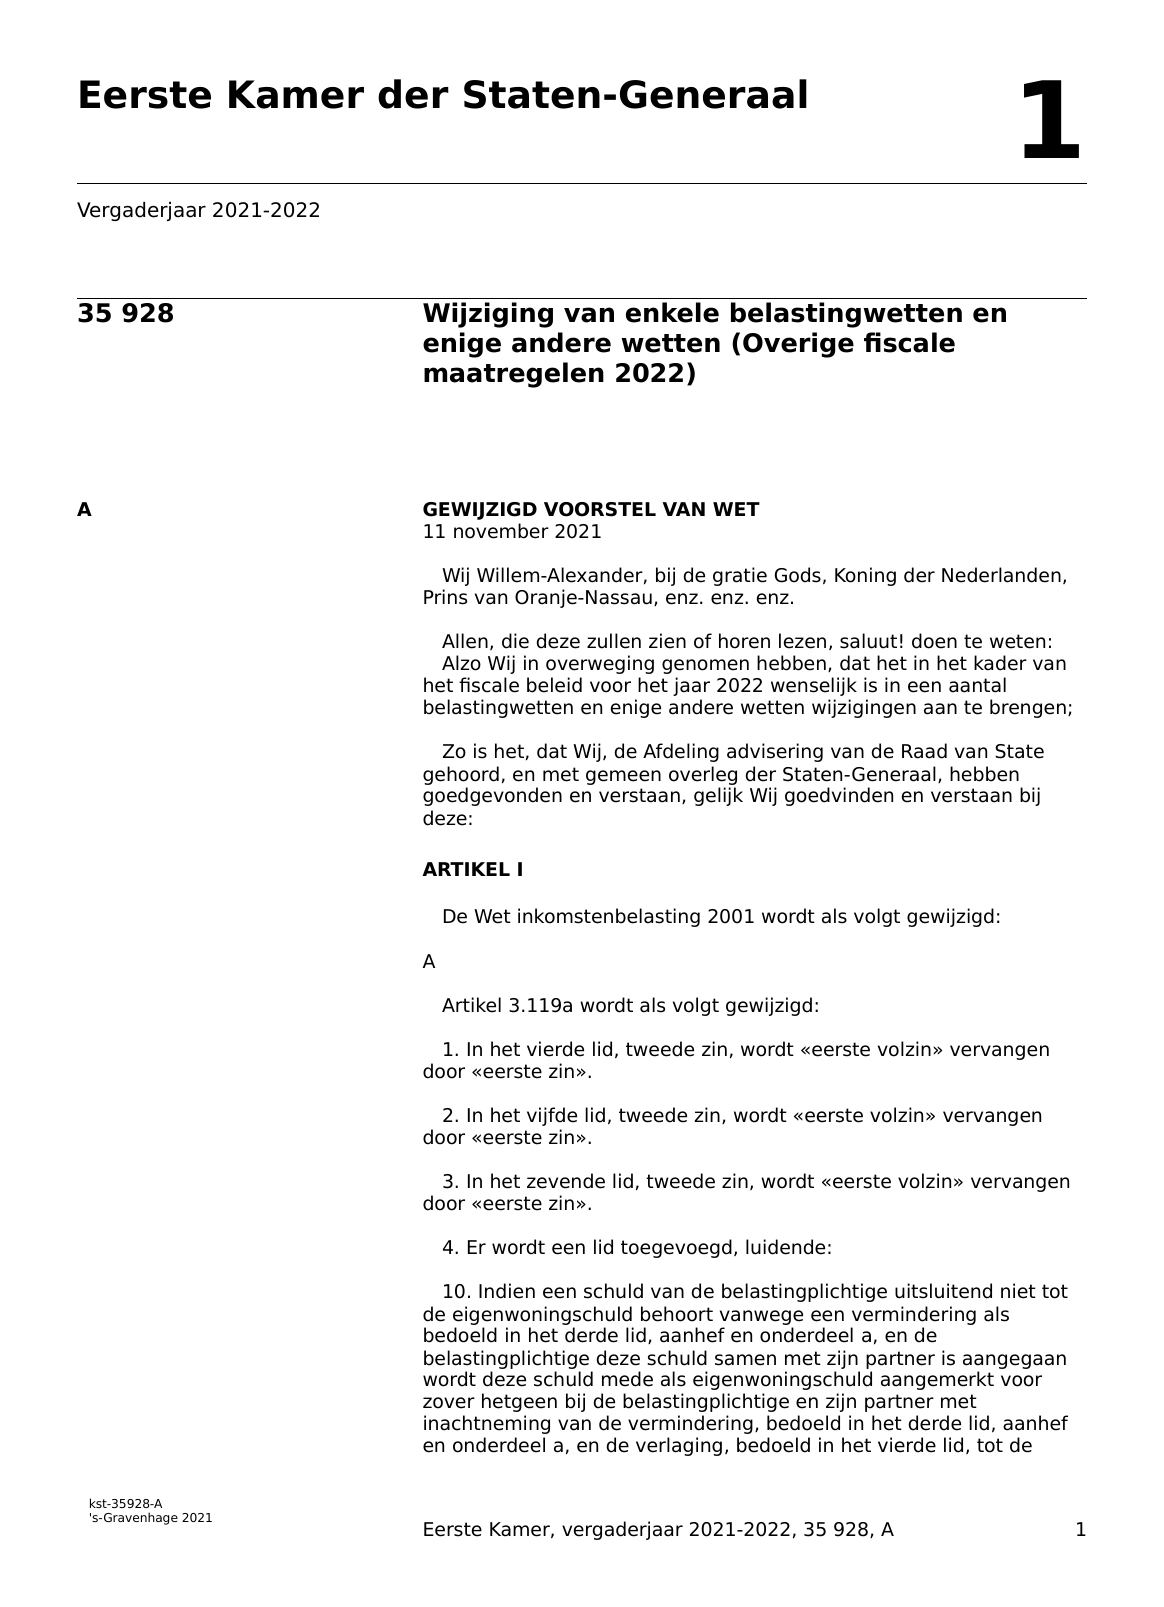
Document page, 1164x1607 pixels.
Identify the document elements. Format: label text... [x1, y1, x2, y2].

text 10. Indien een schuld van de belastingplichtige uitsluitend niet tot de eigenwoningschuld behoort vanwege een vermindering als bedoeld in het derde lid, aanhef en onderdeel a, en de belastingplichtige deze schuld samen met zijn partner is aangegaan wordt deze schuld mede als eigenwoningschuld aangemerkt voor zover hetgeen bij de belastingplichtige en zijn partner met inachtneming van de vermindering, bedoeld in het derde lid, aanhef en onderdeel a, en de verlaging, bedoeld in het vierde lid, tot de [422, 1281, 1087, 1457]
text De Wet inkomstenbelasting 2001 wordt als volgt gewijzigd: [422, 906, 1087, 928]
table_header 1 [886, 59, 1087, 183]
text Allen, die deze zullen zien of horen lezen, saluut! doen te weten: [422, 631, 1087, 653]
text 4. Er wordt een lid toegevoegd, luidende: [422, 1237, 1087, 1259]
text 2. In het vijfde lid, tweede zin, wordt «eerste volzin» vervangen door «eerste zin». [422, 1105, 1087, 1149]
subtitle ARTIKEL I [422, 859, 1087, 881]
text kst-35928-A [88, 1497, 323, 1511]
table_cell Vergaderjaar 2021-2022 [77, 184, 1087, 298]
text Alzo Wij in overweging genomen hebben, dat het in het kader van het fiscale beleid voor het jaar 2022 wenselijk is in een aantal belastingwetten en enige andere wetten wijzigingen aan te brengen; [422, 653, 1087, 719]
table_header Eerste Kamer der Staten-Generaal [77, 59, 886, 183]
text Zo is het, dat Wij, de Afdeling advisering van de Raad van State gehoord, en met gemeen overleg der Staten-Generaal, hebben goedgevonden en verstaan, gelijk Wij goedvinden en verstaan bij deze: [422, 741, 1087, 829]
text 3. In het zevende lid, tweede zin, wordt «eerste volzin» vervangen door «eerste zin». [422, 1171, 1087, 1215]
text A [422, 951, 1087, 972]
text Wij Willem-Alexander, bij de gratie Gods, Koning der Nederlanden, Prins van Oranje-Nassau, enz. enz. enz. [422, 565, 1087, 609]
subtitle 35 928 Wijziging van enkele belastingwetten en enige andere wetten (Overige fiscale maatregelen 2022) [77, 299, 1087, 388]
text Artikel 3.119a wordt als volgt gewijzigd: [422, 995, 1087, 1017]
text 1. In het vierde lid, tweede zin, wordt «eerste volzin» vervangen door «eerste zin». [422, 1039, 1087, 1083]
subtitle A GEWIJZIGD VOORSTEL VAN WET [77, 499, 1087, 521]
text 11 november 2021 [422, 521, 1087, 543]
text 's-Gravenhage 2021 [88, 1511, 323, 1525]
